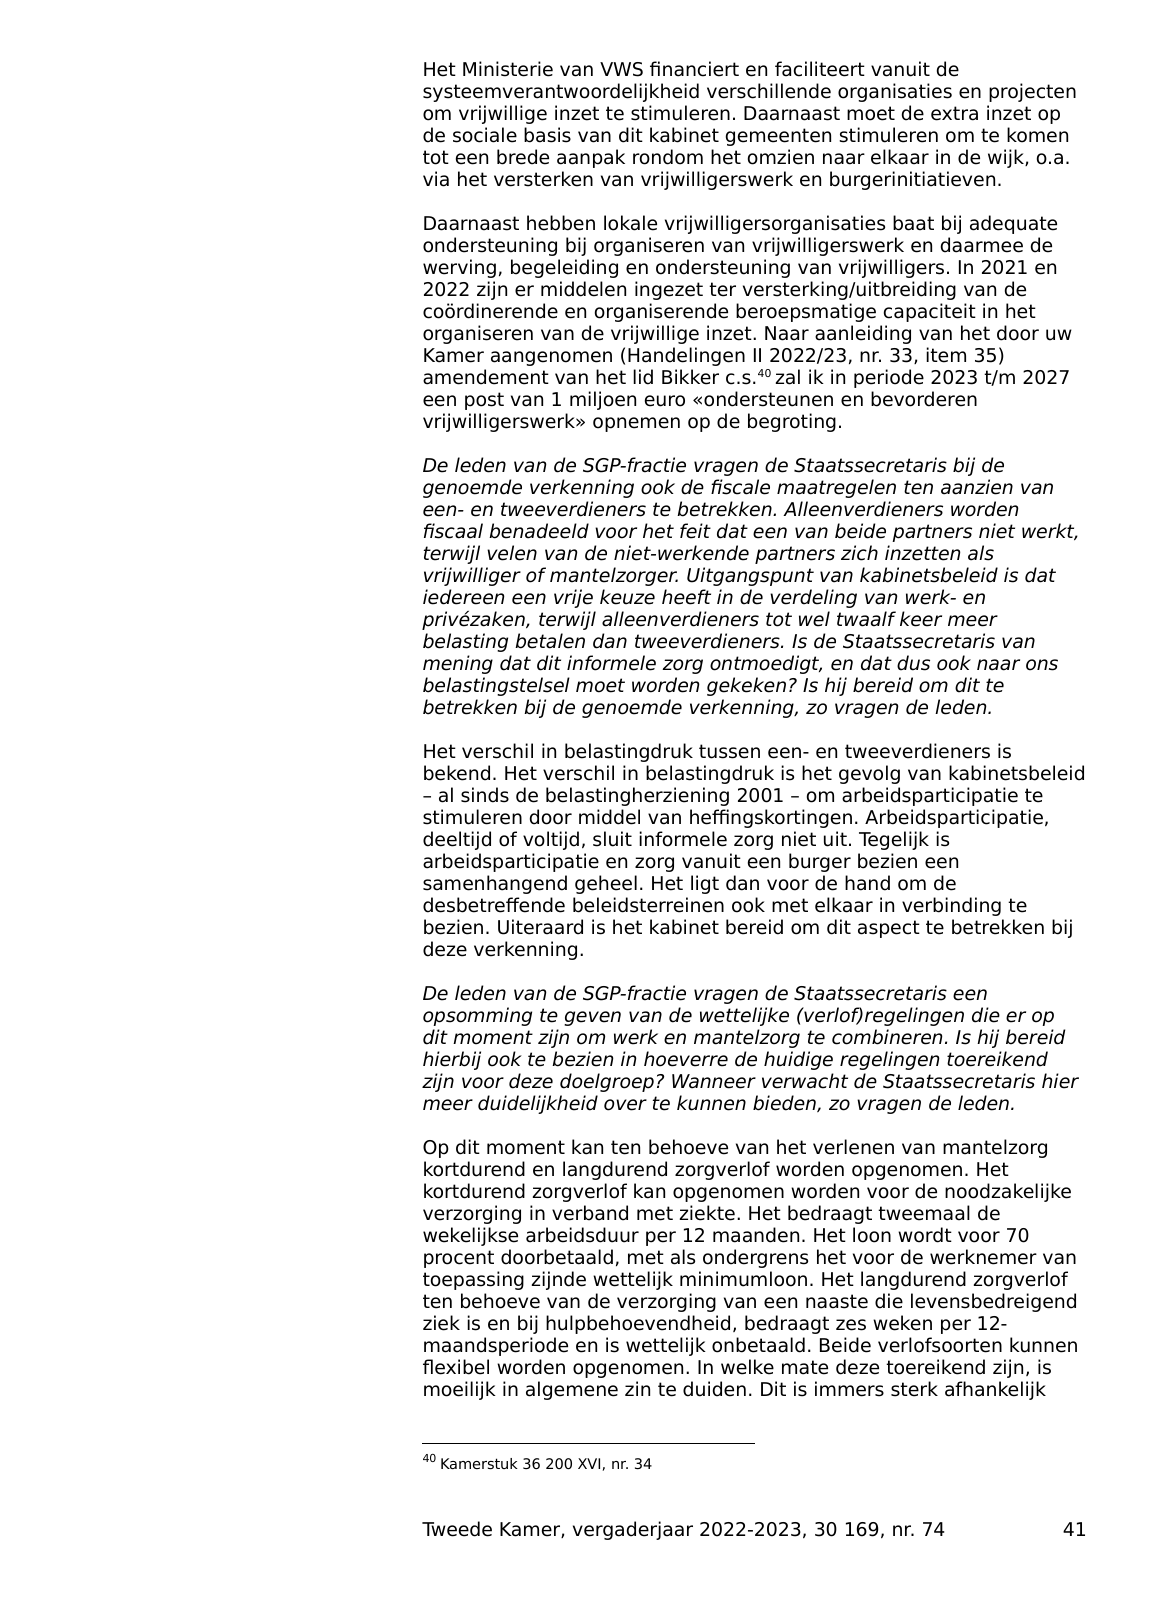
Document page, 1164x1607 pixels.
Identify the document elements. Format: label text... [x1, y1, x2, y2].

text Daarnaast hebben lokale vrijwilligersorganisaties baat bij adequate ondersteuning bij organiseren van vrijwilligerswerk en daarmee de werving, begeleiding en ondersteuning van vrijwilligers. In 2021 en 2022 zijn er middelen ingezet ter versterking/uitbreiding van de coördinerende en organiserende beroepsmatige capaciteit in het organiseren van de vrijwillige inzet. Naar aanleiding van het door uw Kamer aangenomen (Handelingen II 2022/23, nr. 33, item 35) amendement van het lid Bikker c.s.zal ik in periode 2023 t/m 2027 een post van 1 miljoen euro «ondersteunen en bevorderen vrijwilligerswerk» opnemen op de begroting. [422, 213, 1087, 433]
text Het Ministerie van VWS financiert en faciliteert vanuit de systeemverantwoordelijkheid verschillende organisaties en projecten om vrijwillige inzet te stimuleren. Daarnaast moet de extra inzet op de sociale basis van dit kabinet gemeenten stimuleren om te komen tot een brede aanpak rondom het omzien naar elkaar in de wijk, o.a. via het versterken van vrijwilligerswerk en burgerinitiatieven. [422, 59, 1087, 191]
text Kamerstuk 36 200 XVI, nr. 34 [422, 1452, 1087, 1474]
text Het verschil in belastingdruk tussen een- en tweeverdieners is bekend. Het verschil in belastingdruk is het gevolg van kabinetsbeleid – al sinds de belastingherziening 2001 – om arbeidsparticipatie te stimuleren door middel van heffingskortingen. Arbeidsparticipatie, deeltijd of voltijd, sluit informele zorg niet uit. Tegelijk is arbeidsparticipatie en zorg vanuit een burger bezien een samenhangend geheel. Het ligt dan voor de hand om de desbetreffende beleidsterreinen ook met elkaar in verbinding te bezien. Uiteraard is het kabinet bereid om dit aspect te betrekken bij deze verkenning. [422, 741, 1087, 961]
text De leden van de SGP-fractie vragen de Staatssecretaris bij de genoemde verkenning ook de fiscale maatregelen ten aanzien van een- en tweeverdieners te betrekken. Alleenverdieners worden fiscaal benadeeld voor het feit dat een van beide partners niet werkt, terwijl velen van de niet-werkende partners zich inzetten als vrijwilliger of mantelzorger. Uitgangspunt van kabinetsbeleid is dat iedereen een vrije keuze heeft in de verdeling van werk- en privézaken, terwijl alleenverdieners tot wel twaalf keer meer belasting betalen dan tweeverdieners. Is de Staatssecretaris van mening dat dit informele zorg ontmoedigt, en dat dus ook naar ons belastingstelsel moet worden gekeken? Is hij bereid om dit te betrekken bij de genoemde verkenning, zo vragen de leden. [422, 455, 1087, 719]
text Op dit moment kan ten behoeve van het verlenen van mantelzorg kortdurend en langdurend zorgverlof worden opgenomen. Het kortdurend zorgverlof kan opgenomen worden voor de noodzakelijke verzorging in verband met ziekte. Het bedraagt tweemaal de wekelijkse arbeidsduur per 12 maanden. Het loon wordt voor 70 procent doorbetaald, met als ondergrens het voor de werknemer van toepassing zijnde wettelijk minimumloon. Het langdurend zorgverlof ten behoeve van de verzorging van een naaste die levensbedreigend ziek is en bij hulpbehoevendheid, bedraagt zes weken per 12-maandsperiode en is wettelijk onbetaald. Beide verlofsoorten kunnen flexibel worden opgenomen. In welke mate deze toereikend zijn, is moeilijk in algemene zin te duiden. Dit is immers sterk afhankelijk [422, 1137, 1087, 1401]
text De leden van de SGP-fractie vragen de Staatssecretaris een opsomming te geven van de wettelijke (verlof)regelingen die er op dit moment zijn om werk en mantelzorg te combineren. Is hij bereid hierbij ook te bezien in hoeverre de huidige regelingen toereikend zijn voor deze doelgroep? Wanneer verwacht de Staatssecretaris hier meer duidelijkheid over te kunnen bieden, zo vragen de leden. [422, 983, 1087, 1115]
